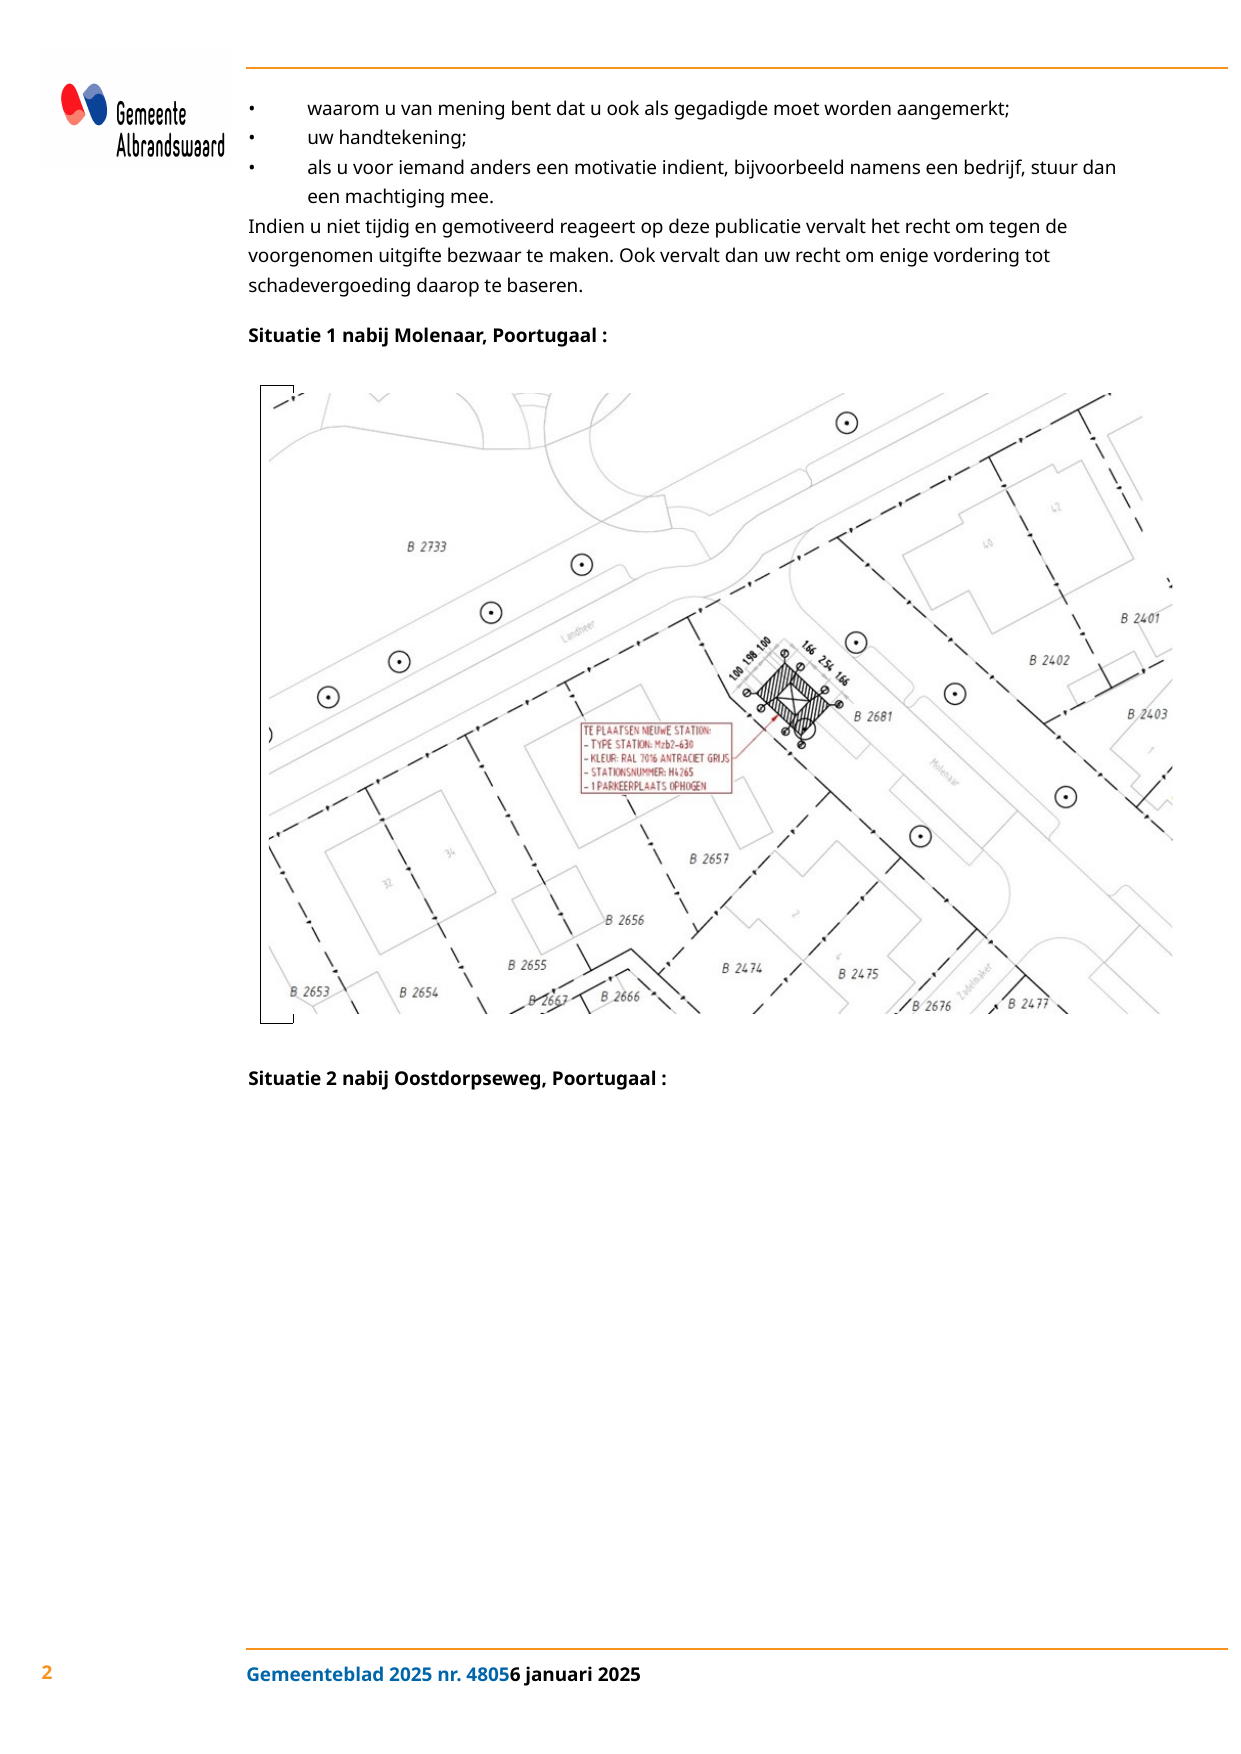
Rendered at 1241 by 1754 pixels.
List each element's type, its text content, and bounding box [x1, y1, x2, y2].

text Indien u niet tijdig en gemotiveerd reageert op deze publicatie vervalt het recht om tegen de voorgenomen uitgifte bezwaar te maken. Ook vervalt dan uw recht om enige vordering tot schadevergoeding daarop te baseren. [248, 213, 1152, 298]
list waarom u van mening bent dat u ook als gegadigde moet worden aangemerkt; [248, 95, 1152, 121]
text Situatie 1 nabij Molenaar, Poortugaal : [248, 323, 1152, 348]
text Situatie 2 nabij Oostdorpseweg, Poortugaal : [248, 1065, 1152, 1091]
picture [268, 393, 1173, 1014]
list uw handtekening; [248, 124, 1152, 150]
list als u voor iemand anders een motivatie indient, bijvoorbeeld namens een bedrijf, stuur dan een machtiging mee. [248, 154, 1152, 209]
picture [41, 47, 231, 172]
